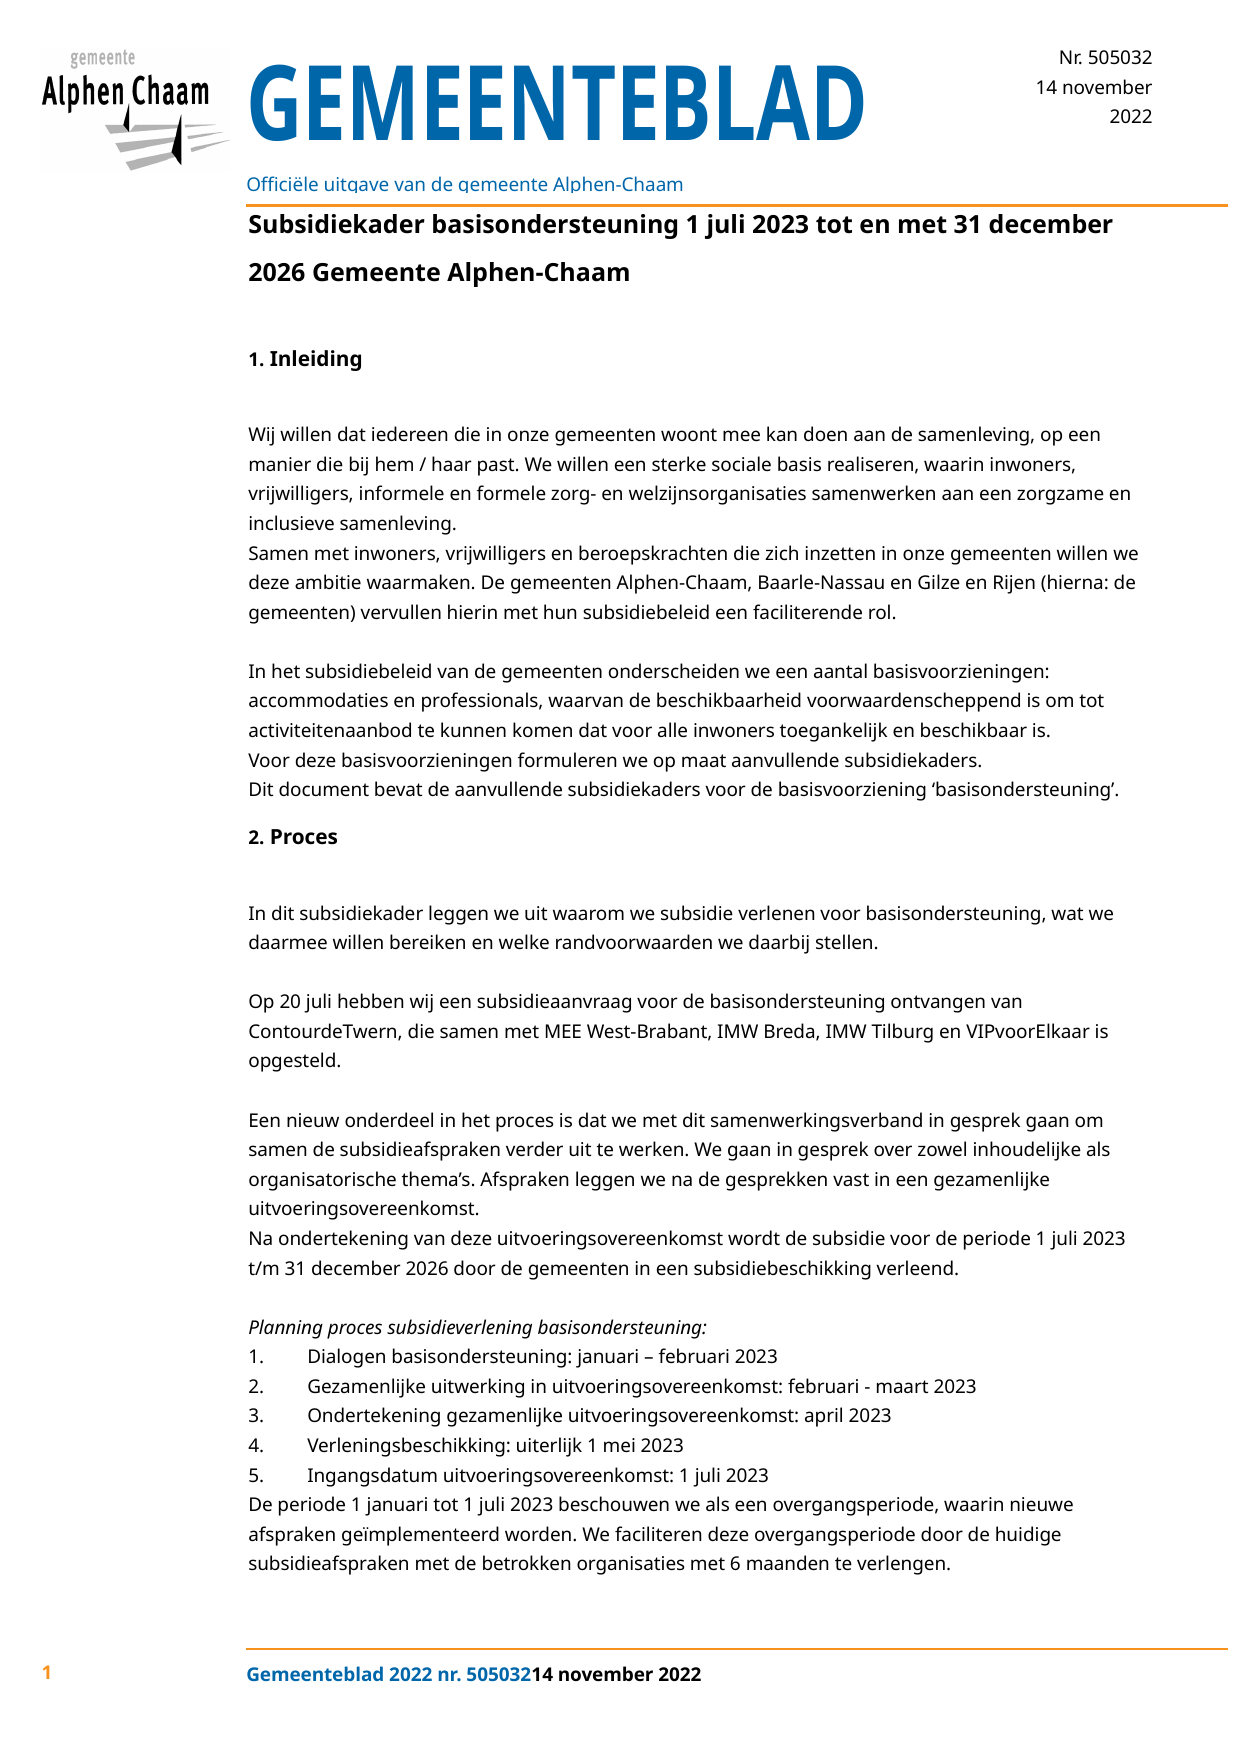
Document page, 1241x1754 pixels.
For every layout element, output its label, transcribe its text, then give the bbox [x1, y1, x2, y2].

text Op 20 juli hebben wij een subsidieaanvraag voor de basisondersteuning ontvangen van ContourdeTwern, die samen met MEE West-Brabant, IMW Breda, IMW Tilburg en VIPvoorElkaar is opgesteld. [248, 988, 1152, 1073]
text 2. Proces [248, 822, 1152, 850]
text Subsidiekader basisondersteuning 1 juli 2023 tot en met 31 december 2026 Gemeente Alphen-Chaam [248, 207, 1152, 288]
text Voor deze basisvoorzieningen formuleren we op maat aanvullende subsidiekaders. [248, 747, 1152, 772]
text Na ondertekening van deze uitvoeringsovereenkomst wordt de subsidie voor de periode 1 juli 2023 t/m 31 december 2026 door de gemeenten in een subsidiebeschikking verleend. [248, 1225, 1152, 1280]
list Ingangsdatum uitvoeringsovereenkomst: 1 juli 2023 [248, 1462, 1152, 1487]
picture [41, 47, 231, 172]
text 1. Inleiding [248, 344, 1152, 372]
text Planning proces subsidieverlening basisondersteuning: [248, 1314, 1152, 1339]
list Verleningsbeschikking: uiterlijk 1 mei 2023 [248, 1432, 1152, 1458]
text Samen met inwoners, vrijwilligers en beroepskrachten die zich inzetten in onze gemeenten willen we deze ambitie waarmaken. De gemeenten Alphen-Chaam, Baarle-Nassau en Gilze en Rijen (hierna: de gemeenten) vervullen hierin met hun subsidiebeleid een faciliterende rol. [248, 540, 1152, 624]
list Dialogen basisondersteuning: januari – februari 2023 [248, 1343, 1152, 1369]
text In het subsidiebeleid van de gemeenten onderscheiden we een aantal basisvoorzieningen: accommodaties en professionals, waarvan de beschikbaarheid voorwaardenscheppend is om tot activiteitenaanbod te kunnen komen dat voor alle inwoners toegankelijk en beschikbaar is. [248, 658, 1152, 743]
text Dit document bevat de aanvullende subsidiekaders voor de basisvoorziening ‘basisondersteuning’. [248, 776, 1152, 802]
text De periode 1 januari tot 1 juli 2023 beschouwen we als een overgangsperiode, waarin nieuwe afspraken geïmplementeerd worden. We faciliteren deze overgangsperiode door de huidige subsidieafspraken met de betrokken organisaties met 6 maanden te verlengen. [248, 1491, 1152, 1576]
text In dit subsidiekader leggen we uit waarom we subsidie verlenen voor basisondersteuning, wat we daarmee willen bereiken en welke randvoorwaarden we daarbij stellen. [248, 900, 1152, 955]
list Gezamenlijke uitwerking in uitvoeringsovereenkomst: februari - maart 2023 [248, 1373, 1152, 1399]
list Ondertekening gezamenlijke uitvoeringsovereenkomst: april 2023 [248, 1403, 1152, 1428]
text Een nieuw onderdeel in het proces is dat we met dit samenwerkingsverband in gesprek gaan om samen de subsidieafspraken verder uit te werken. We gaan in gesprek over zowel inhoudelijke als organisatorische thema’s. Afspraken leggen we na de gesprekken vast in een gezamenlijke uitvoeringsovereenkomst. [248, 1107, 1152, 1221]
text Wij willen dat iedereen die in onze gemeenten woont mee kan doen aan de samenleving, op een manier die bij hem / haar past. We willen een sterke sociale basis realiseren, waarin inwoners, vrijwilligers, informele en formele zorg- en welzijnsorganisaties samenwerken aan een zorgzame en inclusieve samenleving. [248, 421, 1152, 536]
